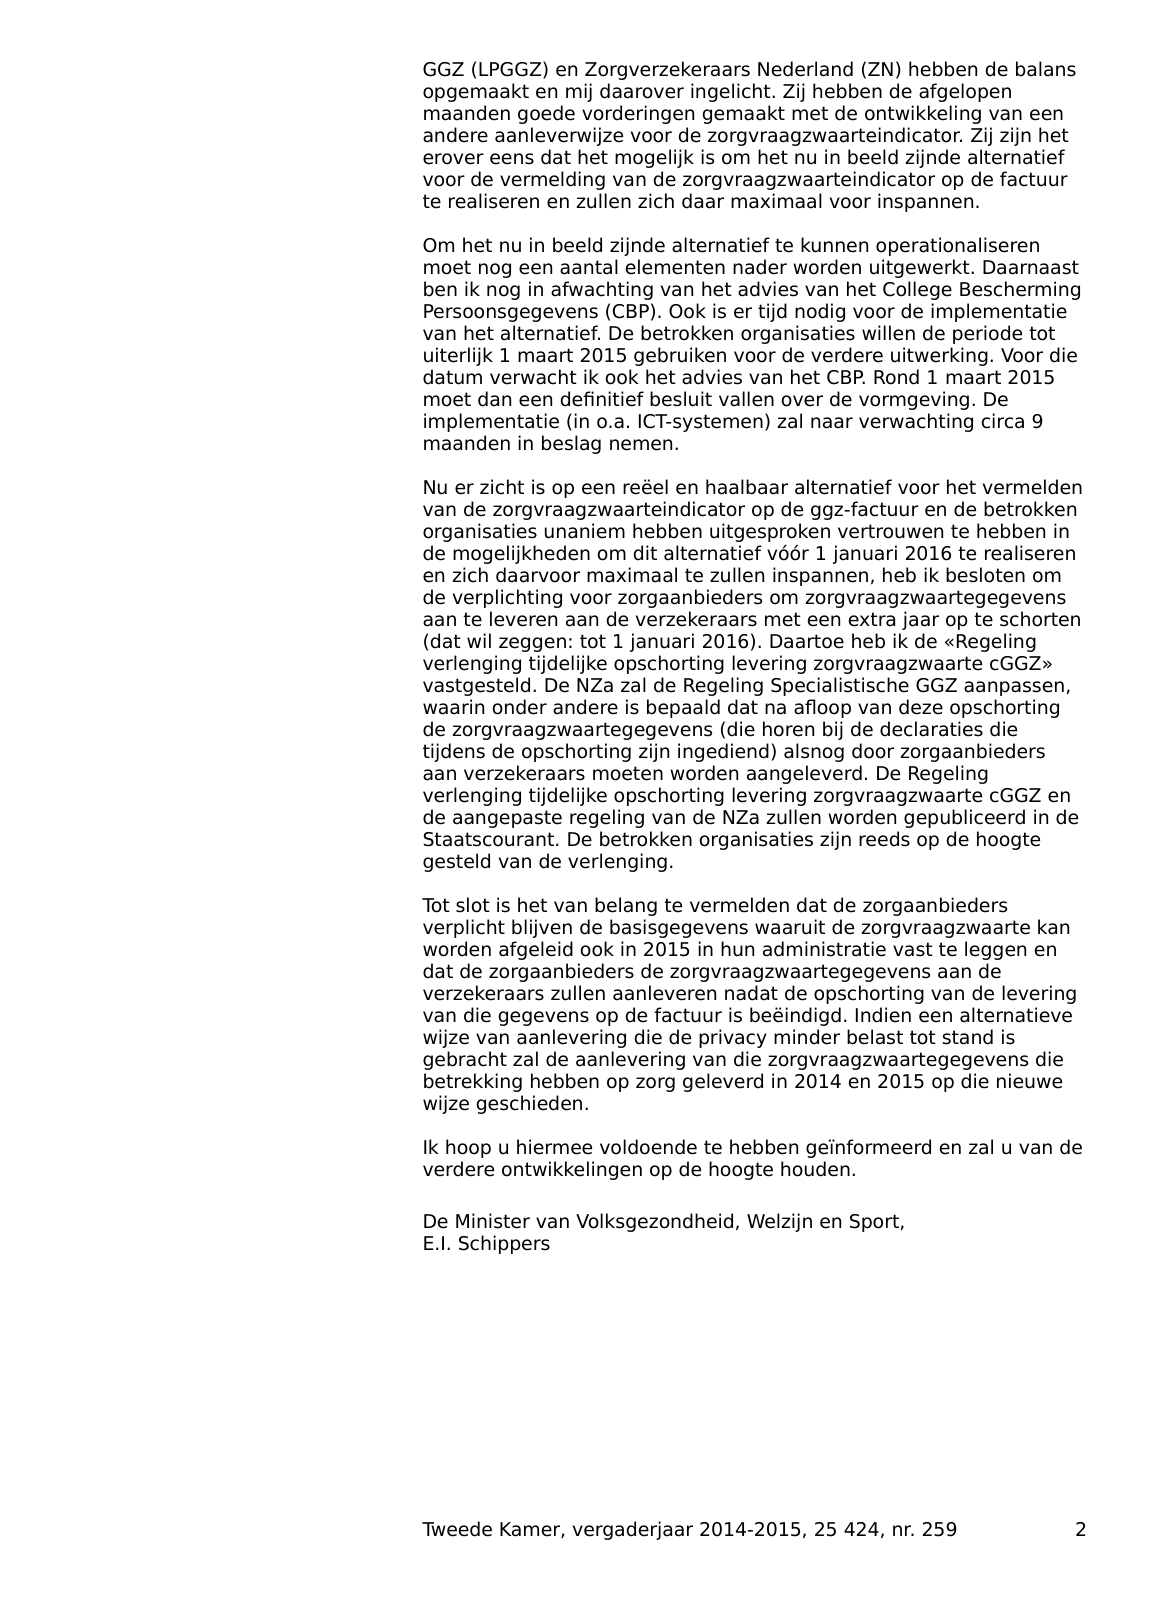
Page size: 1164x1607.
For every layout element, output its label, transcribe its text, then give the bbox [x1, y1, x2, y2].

text Ik hoop u hiermee voldoende te hebben geïnformeerd en zal u van de verdere ontwikkelingen op de hoogte houden. [422, 1137, 1087, 1181]
text Om het nu in beeld zijnde alternatief te kunnen operationaliseren moet nog een aantal elementen nader worden uitgewerkt. Daarnaast ben ik nog in afwachting van het advies van het College Bescherming Persoonsgegevens (CBP). Ook is er tijd nodig voor de implementatie van het alternatief. De betrokken organisaties willen de periode tot uiterlijk 1 maart 2015 gebruiken voor de verdere uitwerking. Voor die datum verwacht ik ook het advies van het CBP. Rond 1 maart 2015 moet dan een definitief besluit vallen over de vormgeving. De implementatie (in o.a. ICT-systemen) zal naar verwachting circa 9 maanden in beslag nemen. [422, 235, 1087, 455]
text De Minister van Volksgezondheid, Welzijn en Sport, E.I. Schippers [422, 1211, 1087, 1255]
text Nu er zicht is op een reëel en haalbaar alternatief voor het vermelden van de zorgvraagzwaarteindicator op de ggz-factuur en de betrokken organisaties unaniem hebben uitgesproken vertrouwen te hebben in de mogelijkheden om dit alternatief vóór 1 januari 2016 te realiseren en zich daarvoor maximaal te zullen inspannen, heb ik besloten om de verplichting voor zorgaanbieders om zorgvraagzwaartegegevens aan te leveren aan de verzekeraars met een extra jaar op te schorten (dat wil zeggen: tot 1 januari 2016). Daartoe heb ik de «Regeling verlenging tijdelijke opschorting levering zorgvraagzwaarte cGGZ» vastgesteld. De NZa zal de Regeling Specialistische GGZ aanpassen, waarin onder andere is bepaald dat na afloop van deze opschorting de zorgvraagzwaartegegevens (die horen bij de declaraties die tijdens de opschorting zijn ingediend) alsnog door zorgaanbieders aan verzekeraars moeten worden aangeleverd. De Regeling verlenging tijdelijke opschorting levering zorgvraagzwaarte cGGZ en de aangepaste regeling van de NZa zullen worden gepubliceerd in de Staatscourant. De betrokken organisaties zijn reeds op de hoogte gesteld van de verlenging. [422, 477, 1087, 873]
text GGZ (LPGGZ) en Zorgverzekeraars Nederland (ZN) hebben de balans opgemaakt en mij daarover ingelicht. Zij hebben de afgelopen maanden goede vorderingen gemaakt met de ontwikkeling van een andere aanleverwijze voor de zorgvraagzwaarteindicator. Zij zijn het erover eens dat het mogelijk is om het nu in beeld zijnde alternatief voor de vermelding van de zorgvraagzwaarteindicator op de factuur te realiseren en zullen zich daar maximaal voor inspannen. [422, 59, 1087, 213]
text Tot slot is het van belang te vermelden dat de zorgaanbieders verplicht blijven de basisgegevens waaruit de zorgvraagzwaarte kan worden afgeleid ook in 2015 in hun administratie vast te leggen en dat de zorgaanbieders de zorgvraagzwaartegegevens aan de verzekeraars zullen aanleveren nadat de opschorting van de levering van die gegevens op de factuur is beëindigd. Indien een alternatieve wijze van aanlevering die de privacy minder belast tot stand is gebracht zal de aanlevering van die zorgvraagzwaartegegevens die betrekking hebben op zorg geleverd in 2014 en 2015 op die nieuwe wijze geschieden. [422, 895, 1087, 1115]
